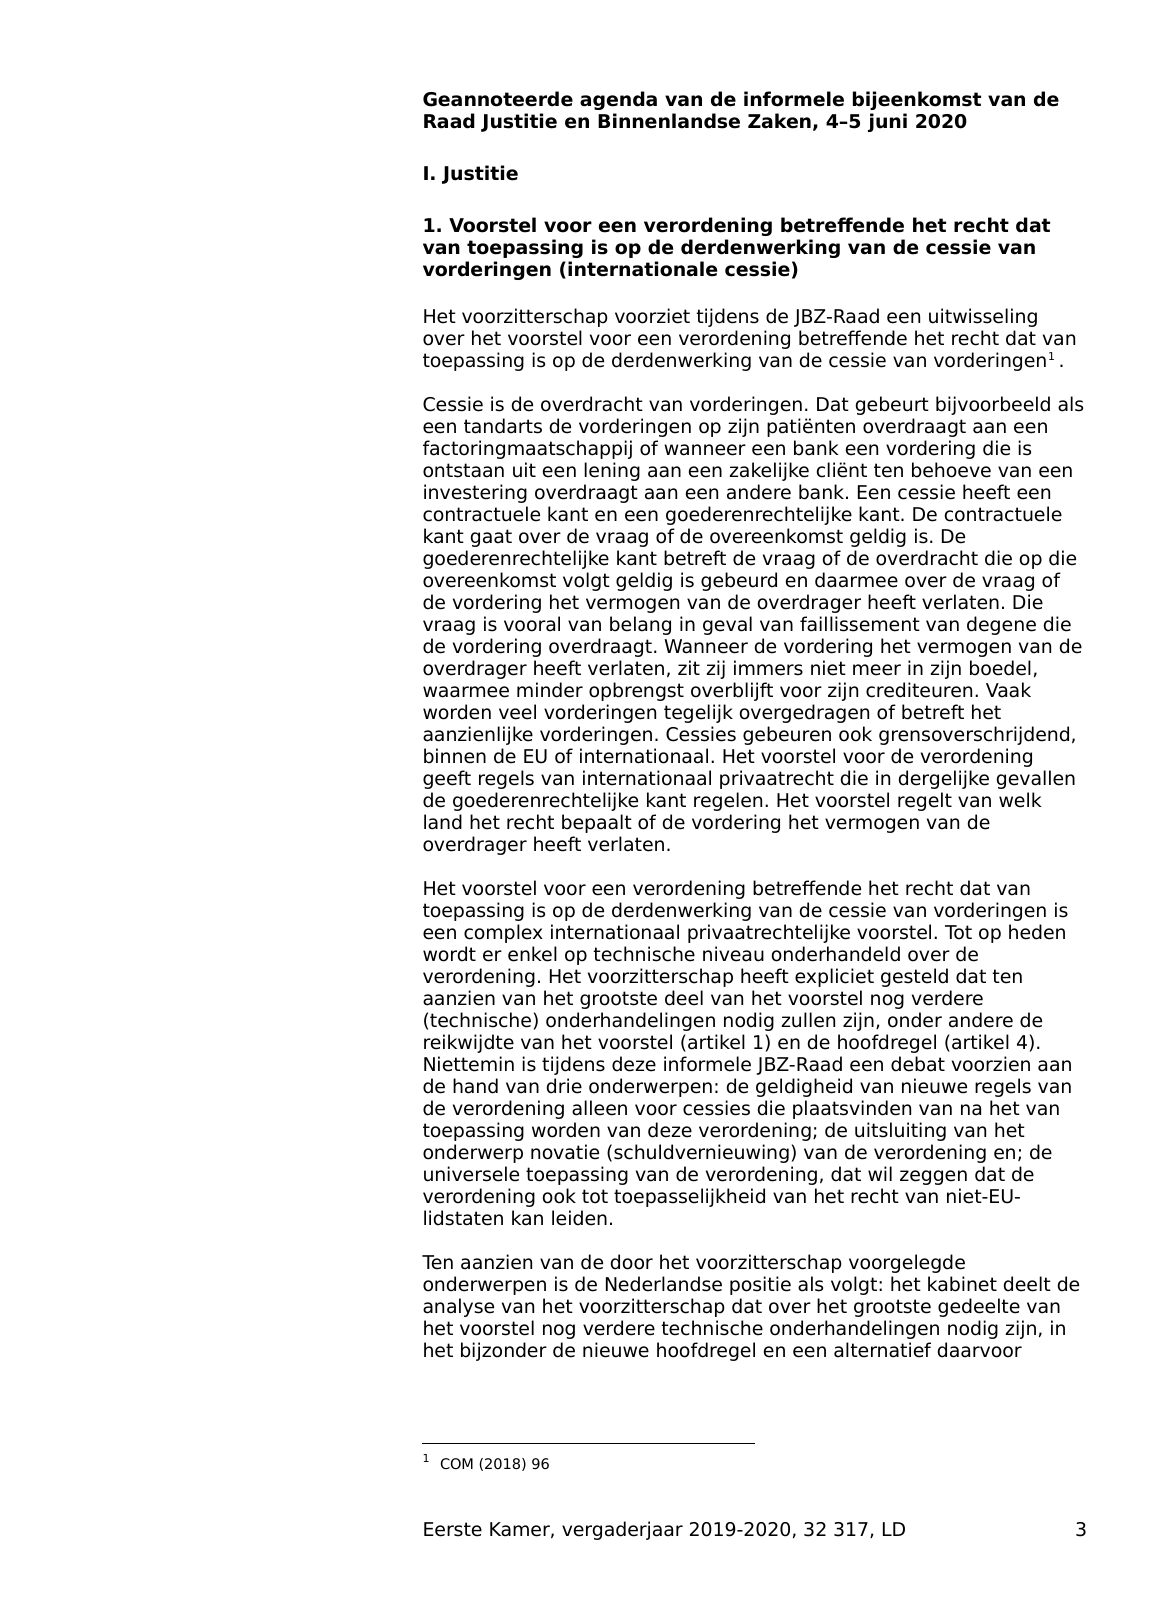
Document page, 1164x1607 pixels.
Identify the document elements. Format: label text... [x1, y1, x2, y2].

subtitle I. Justitie [422, 163, 1087, 185]
text Ten aanzien van de door het voorzitterschap voorgelegde onderwerpen is de Nederlandse positie als volgt: het kabinet deelt de analyse van het voorzitterschap dat over het grootste gedeelte van het voorstel nog verdere technische onderhandelingen nodig zijn, in het bijzonder de nieuwe hoofdregel en een alternatief daarvoor [422, 1252, 1087, 1362]
text Het voorstel voor een verordening betreffende het recht dat van toepassing is op de derdenwerking van de cessie van vorderingen is een complex internationaal privaatrechtelijke voorstel. Tot op heden wordt er enkel op technische niveau onderhandeld over de verordening. Het voorzitterschap heeft expliciet gesteld dat ten aanzien van het grootste deel van het voorstel nog verdere (technische) onderhandelingen nodig zullen zijn, onder andere de reikwijdte van het voorstel (artikel 1) en de hoofdregel (artikel 4). Niettemin is tijdens deze informele JBZ-Raad een debat voorzien aan de hand van drie onderwerpen: de geldigheid van nieuwe regels van de verordening alleen voor cessies die plaatsvinden van na het van toepassing worden van deze verordening; de uitsluiting van het onderwerp novatie (schuldvernieuwing) van de verordening en; de universele toepassing van de verordening, dat wil zeggen dat de verordening ook tot toepasselijkheid van het recht van niet-EU-lidstaten kan leiden. [422, 878, 1087, 1229]
subtitle Geannoteerde agenda van de informele bijeenkomst van de Raad Justitie en Binnenlandse Zaken, 4–5 juni 2020 [422, 89, 1087, 133]
text Het voorzitterschap voorziet tijdens de JBZ-Raad een uitwisseling over het voorstel voor een verordening betreffende het recht dat van toepassing is op de derdenwerking van de cessie van vorderingen. [422, 306, 1087, 372]
text COM (2018) 96 [422, 1452, 1087, 1474]
subtitle 1. Voorstel voor een verordening betreffende het recht dat van toepassing is op de derdenwerking van de cessie van vorderingen (internationale cessie) [422, 215, 1087, 281]
text Cessie is de overdracht van vorderingen. Dat gebeurt bijvoorbeeld als een tandarts de vorderingen op zijn patiënten overdraagt aan een factoringmaatschappij of wanneer een bank een vordering die is ontstaan uit een lening aan een zakelijke cliënt ten behoeve van een investering overdraagt aan een andere bank. Een cessie heeft een contractuele kant en een goederenrechtelijke kant. De contractuele kant gaat over de vraag of de overeenkomst geldig is. De goederenrechtelijke kant betreft de vraag of de overdracht die op die overeenkomst volgt geldig is gebeurd en daarmee over de vraag of de vordering het vermogen van de overdrager heeft verlaten. Die vraag is vooral van belang in geval van faillissement van degene die de vordering overdraagt. Wanneer de vordering het vermogen van de overdrager heeft verlaten, zit zij immers niet meer in zijn boedel, waarmee minder opbrengst overblijft voor zijn crediteuren. Vaak worden veel vorderingen tegelijk overgedragen of betreft het aanzienlijke vorderingen. Cessies gebeuren ook grensoverschrijdend, binnen de EU of internationaal. Het voorstel voor de verordening geeft regels van internationaal privaatrecht die in dergelijke gevallen de goederenrechtelijke kant regelen. Het voorstel regelt van welk land het recht bepaalt of de vordering het vermogen van de overdrager heeft verlaten. [422, 394, 1087, 856]
